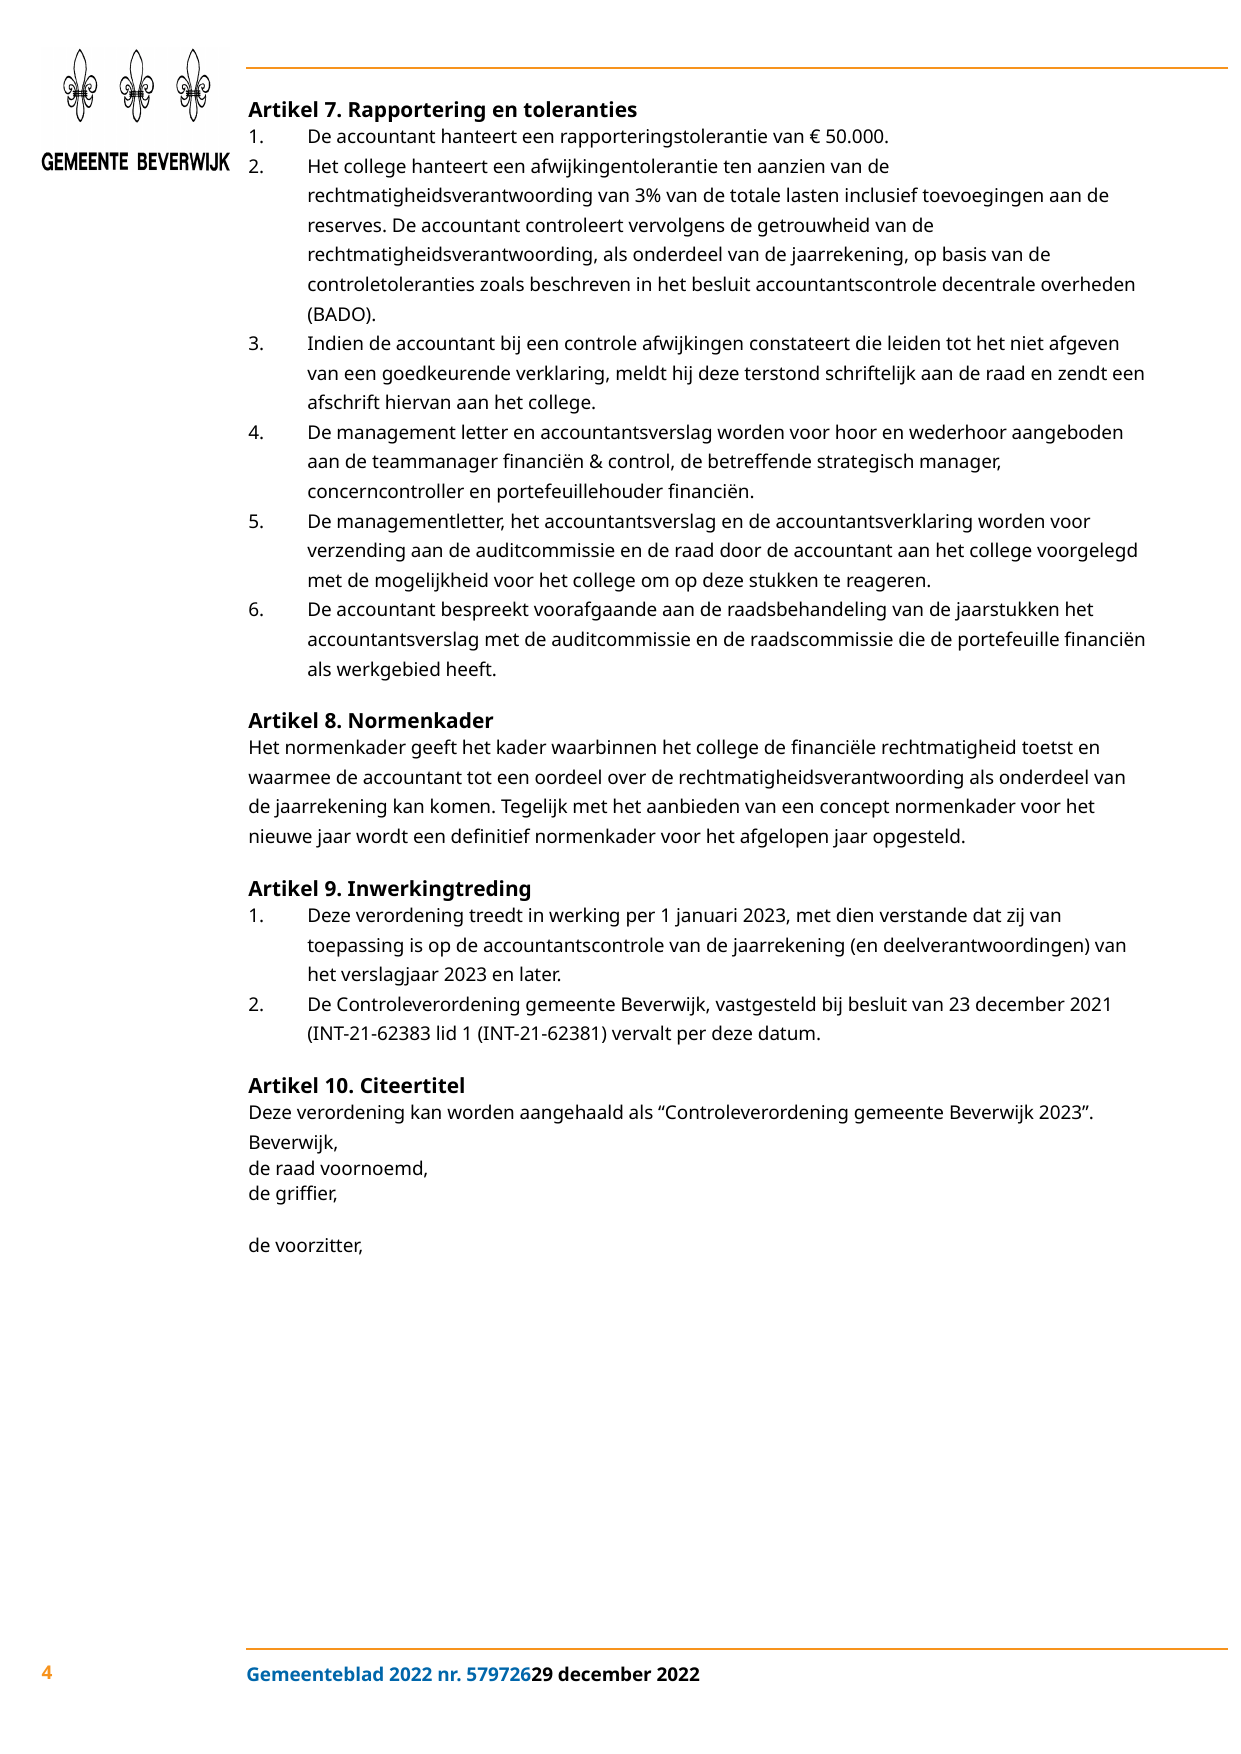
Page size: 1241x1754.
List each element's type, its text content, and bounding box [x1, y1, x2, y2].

text de voorzitter, [248, 1232, 1152, 1258]
text Artikel 9. Inwerkingtreding [248, 874, 1152, 902]
text de griffier, [248, 1180, 1152, 1206]
text Artikel 8. Normenkader [248, 706, 1152, 734]
list Deze verordening treedt in werking per 1 januari 2023, met dien verstande dat zij van toepassing is op de accountantscontrole van de jaarrekening (en deelverantwoordingen) van het verslagjaar 2023 en later. [248, 902, 1152, 987]
list Indien de accountant bij een controle afwijkingen constateert die leiden tot het niet afgeven van een goedkeurende verklaring, meldt hij deze terstond schriftelijk aan de raad en zendt een afschrift hiervan aan het college. [248, 330, 1152, 415]
list De accountant bespreekt voorafgaande aan de raadsbehandeling van de jaarstukken het accountantsverslag met de auditcommissie en de raadscommissie die de portefeuille financiën als werkgebied heeft. [248, 597, 1152, 681]
list De Controleverordening gemeente Beverwijk, vastgesteld bij besluit van 23 december 2021 (INT-21-62383 lid 1 (INT-21-62381) vervalt per deze datum. [248, 991, 1152, 1046]
text de raad voornoemd, [248, 1155, 1152, 1180]
text Beverwijk, [248, 1129, 1152, 1155]
text Deze verordening kan worden aangehaald als “Controleverordening gemeente Beverwijk 2023”. [248, 1099, 1152, 1125]
list Het college hanteert een afwijkingentolerantie ten aanzien van de rechtmatigheidsverantwoording van 3% van de totale lasten inclusief toevoegingen aan de reserves. De accountant controleert vervolgens de getrouwheid van de rechtmatigheidsverantwoording, als onderdeel van de jaarrekening, op basis van de controletoleranties zoals beschreven in het besluit accountantscontrole decentrale overheden (BADO). [248, 153, 1152, 326]
text Artikel 7. Rapportering en toleranties [248, 95, 1152, 123]
text Het normenkader geeft het kader waarbinnen het college de financiële rechtmatigheid toetst en waarmee de accountant tot een oordeel over de rechtmatigheidsverantwoording als onderdeel van de jaarrekening kan komen. Tegelijk met het aanbieden van een concept normenkader voor het nieuwe jaar wordt een definitief normenkader voor het afgelopen jaar opgesteld. [248, 734, 1152, 849]
list De managementletter, het accountantsverslag en de accountantsverklaring worden voor verzending aan de auditcommissie en de raad door de accountant aan het college voorgelegd met de mogelijkheid voor het college om op deze stukken te reageren. [248, 508, 1152, 593]
list De management letter en accountantsverslag worden voor hoor en wederhoor aangeboden aan de teammanager financiën & control, de betreffende strategisch manager, concerncontroller en portefeuillehouder financiën. [248, 419, 1152, 504]
picture [41, 47, 231, 172]
list De accountant hanteert een rapporteringstolerantie van € 50.000. [248, 123, 1152, 149]
text Artikel 10. Citeertitel [248, 1071, 1152, 1099]
